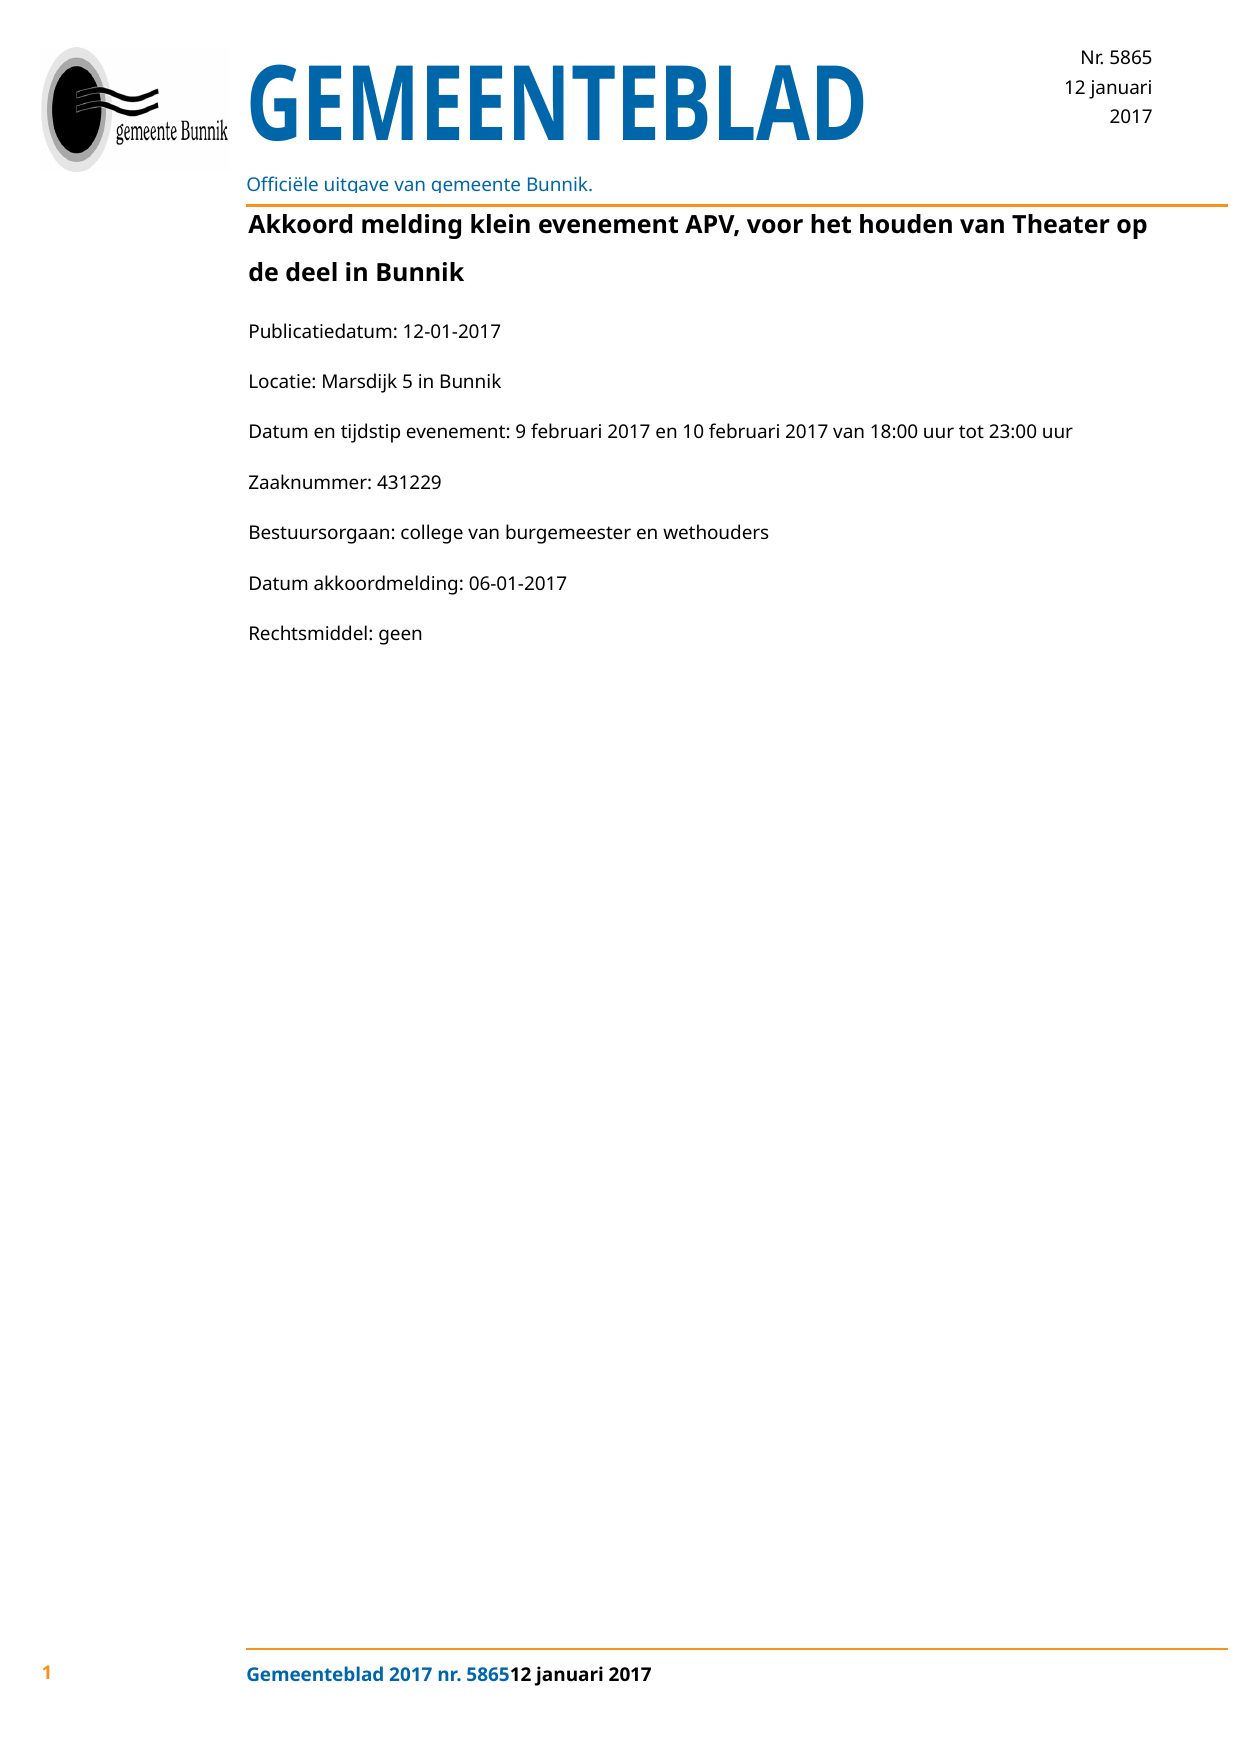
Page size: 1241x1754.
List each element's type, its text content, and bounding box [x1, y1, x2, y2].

text Locatie: Marsdijk 5 in Bunnik [248, 368, 1152, 394]
text Bestuursorgaan: college van burgemeester en wethouders [248, 519, 1152, 545]
text Zaaknummer: 431229 [248, 469, 1152, 495]
text Rechtsmiddel: geen [248, 620, 1152, 646]
picture [41, 47, 231, 172]
text Publicatiedatum: 12-01-2017 [248, 318, 1152, 344]
text Datum akkoordmelding: 06-01-2017 [248, 570, 1152, 596]
text Datum en tijdstip evenement: 9 februari 2017 en 10 februari 2017 van 18:00 uur tot 23:00 uur [248, 419, 1152, 444]
text Akkoord melding klein evenement APV, voor het houden van Theater op de deel in Bunnik [248, 207, 1152, 288]
